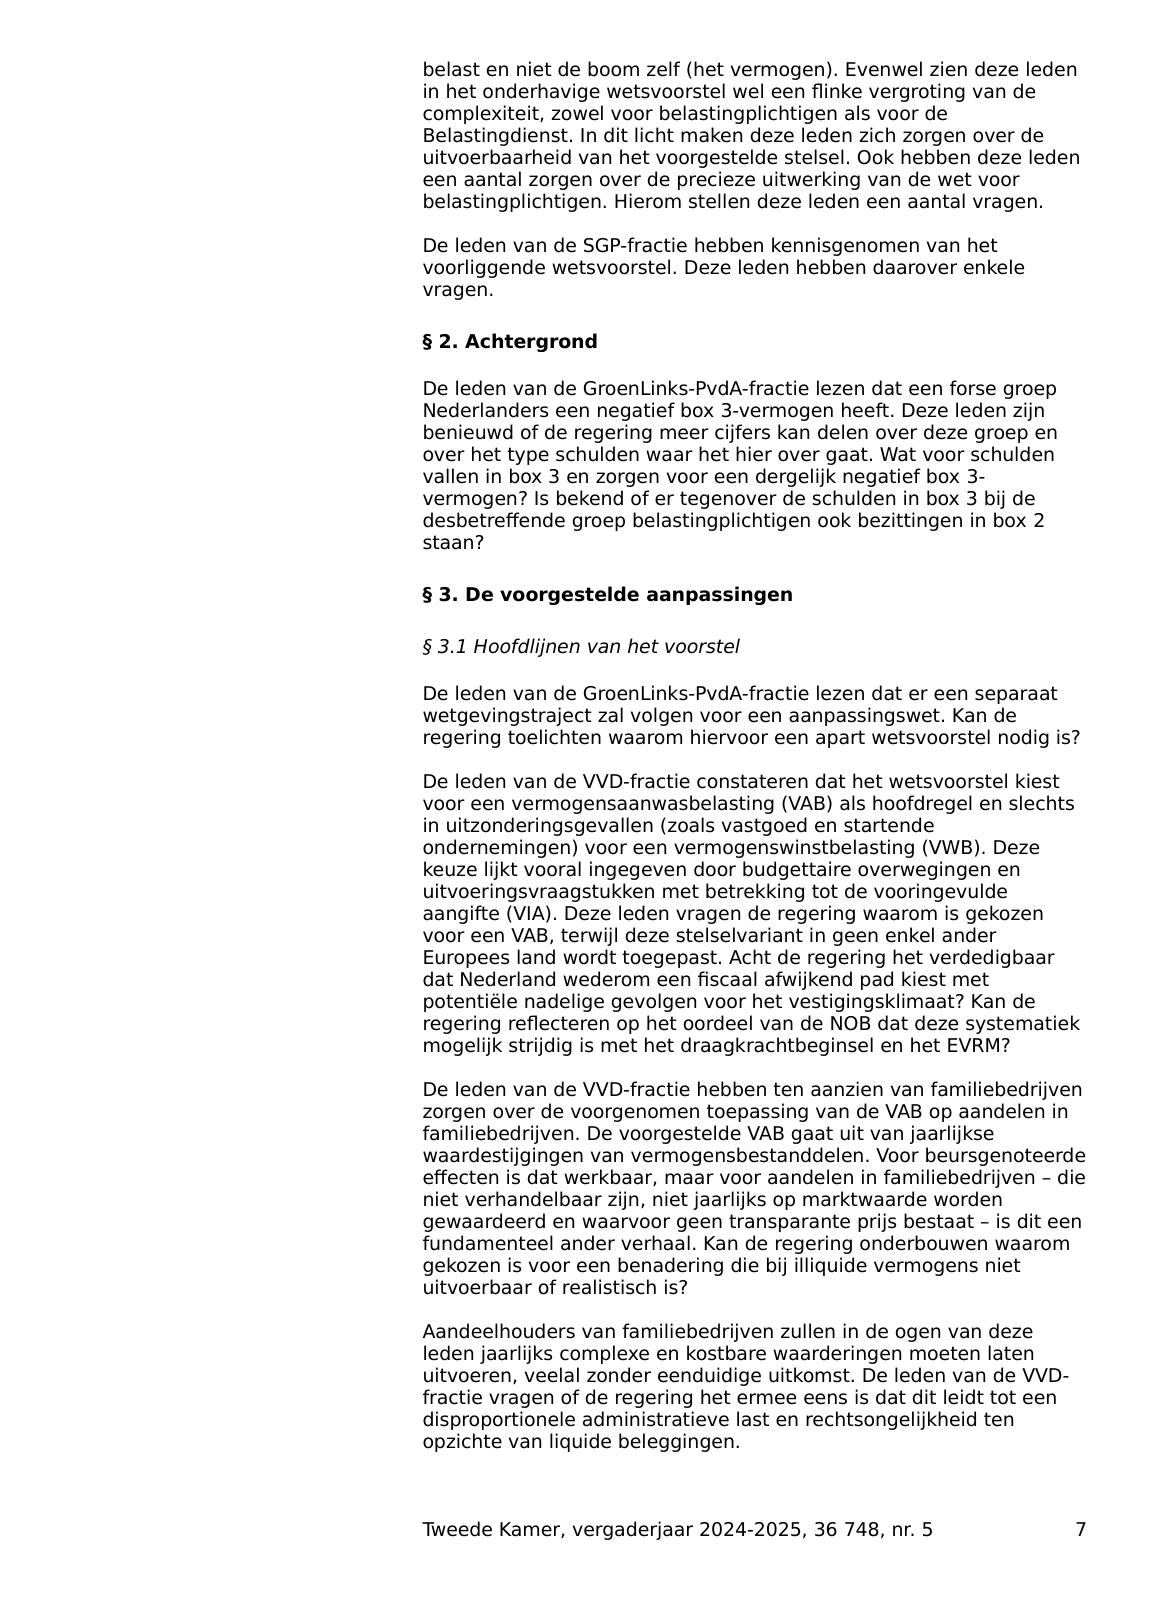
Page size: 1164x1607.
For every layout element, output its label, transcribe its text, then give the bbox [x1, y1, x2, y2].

text De leden van de SGP-fractie hebben kennisgenomen van het voorliggende wetsvoorstel. Deze leden hebben daarover enkele vragen. [422, 235, 1087, 301]
text De leden van de VVD-fractie hebben ten aanzien van familiebedrijven zorgen over de voorgenomen toepassing van de VAB op aandelen in familiebedrijven. De voorgestelde VAB gaat uit van jaarlijkse waardestijgingen van vermogensbestanddelen. Voor beursgenoteerde effecten is dat werkbaar, maar voor aandelen in familiebedrijven – die niet verhandelbaar zijn, niet jaarlijks op marktwaarde worden gewaardeerd en waarvoor geen transparante prijs bestaat – is dit een fundamenteel ander verhaal. Kan de regering onderbouwen waarom gekozen is voor een benadering die bij illiquide vermogens niet uitvoerbaar of realistisch is? [422, 1079, 1087, 1299]
subtitle § 3. De voorgestelde aanpassingen [422, 584, 1087, 606]
text De leden van de GroenLinks-PvdA-fractie lezen dat een forse groep Nederlanders een negatief box 3-vermogen heeft. Deze leden zijn benieuwd of de regering meer cijfers kan delen over deze groep en over het type schulden waar het hier over gaat. Wat voor schulden vallen in box 3 en zorgen voor een dergelijk negatief box 3-vermogen? Is bekend of er tegenover de schulden in box 3 bij de desbetreffende groep belastingplichtigen ook bezittingen in box 2 staan? [422, 378, 1087, 554]
text Aandeelhouders van familiebedrijven zullen in de ogen van deze leden jaarlijks complexe en kostbare waarderingen moeten laten uitvoeren, veelal zonder eenduidige uitkomst. De leden van de VVD-fractie vragen of de regering het ermee eens is dat dit leidt tot een disproportionele administratieve last en rechtsongelijkheid ten opzichte van liquide beleggingen. [422, 1321, 1087, 1453]
text De leden van de VVD-fractie constateren dat het wetsvoorstel kiest voor een vermogensaanwasbelasting (VAB) als hoofdregel en slechts in uitzonderingsgevallen (zoals vastgoed en startende ondernemingen) voor een vermogenswinstbelasting (VWB). Deze keuze lijkt vooral ingegeven door budgettaire overwegingen en uitvoeringsvraagstukken met betrekking tot de vooringevulde aangifte (VIA). Deze leden vragen de regering waarom is gekozen voor een VAB, terwijl deze stelselvariant in geen enkel ander Europees land wordt toegepast. Acht de regering het verdedigbaar dat Nederland wederom een fiscaal afwijkend pad kiest met potentiële nadelige gevolgen voor het vestigingsklimaat? Kan de regering reflecteren op het oordeel van de NOB dat deze systematiek mogelijk strijdig is met het draagkrachtbeginsel en het EVRM? [422, 771, 1087, 1057]
subtitle § 2. Achtergrond [422, 331, 1087, 353]
text De leden van de GroenLinks-PvdA-fractie lezen dat er een separaat wetgevingstraject zal volgen voor een aanpassingswet. Kan de regering toelichten waarom hiervoor een apart wetsvoorstel nodig is? [422, 683, 1087, 749]
subtitle § 3.1 Hoofdlijnen van het voorstel [422, 636, 1087, 658]
text belast en niet de boom zelf (het vermogen). Evenwel zien deze leden in het onderhavige wetsvoorstel wel een flinke vergroting van de complexiteit, zowel voor belastingplichtigen als voor de Belastingdienst. In dit licht maken deze leden zich zorgen over de uitvoerbaarheid van het voorgestelde stelsel. Ook hebben deze leden een aantal zorgen over de precieze uitwerking van de wet voor belastingplichtigen. Hierom stellen deze leden een aantal vragen. [422, 59, 1087, 213]
